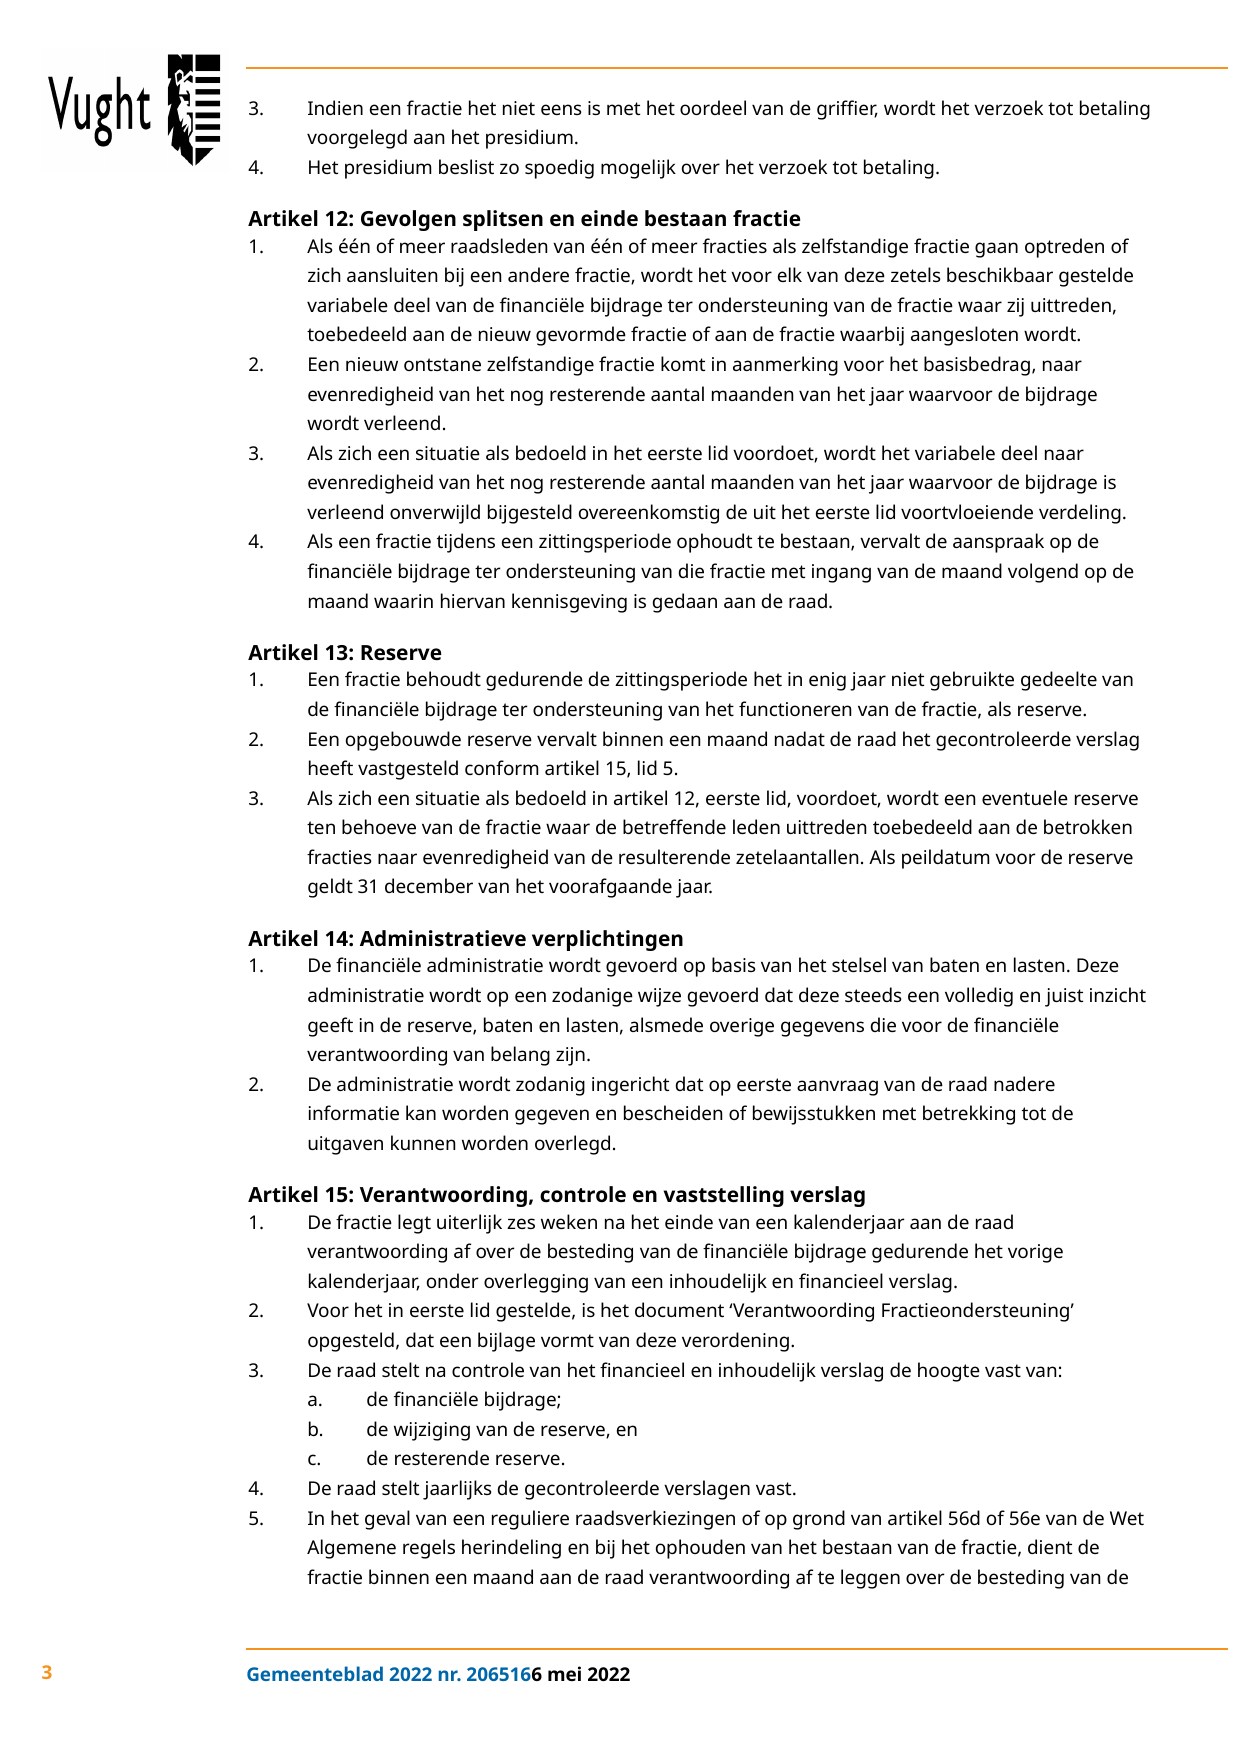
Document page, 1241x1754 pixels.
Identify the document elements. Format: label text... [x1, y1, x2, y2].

list Het presidium beslist zo spoedig mogelijk over het verzoek tot betaling. [248, 154, 1152, 180]
list De raad stelt jaarlijks de gecontroleerde verslagen vast. [248, 1475, 1152, 1501]
list Indien een fractie het niet eens is met het oordeel van de griffier, wordt het verzoek tot betaling voorgelegd aan het presidium. [248, 95, 1152, 150]
list In het geval van een reguliere raadsverkiezingen of op grond van artikel 56d of 56e van de Wet Algemene regels herindeling en bij het ophouden van het bestaan van de fractie, dient de fractie binnen een maand aan de raad verantwoording af te leggen over de besteding van de [248, 1505, 1152, 1590]
list Een nieuw ontstane zelfstandige fractie komt in aanmerking voor het basisbedrag, naar evenredigheid van het nog resterende aantal maanden van het jaar waarvoor de bijdrage wordt verleend. [248, 351, 1152, 436]
list Een opgebouwde reserve vervalt binnen een maand nadat de raad het gecontroleerde verslag heeft vastgesteld conform artikel 15, lid 5. [248, 726, 1152, 781]
list Voor het in eerste lid gestelde, is het document ‘Verantwoording Fractieondersteuning’ opgesteld, dat een bijlage vormt van deze verordening. [248, 1298, 1152, 1353]
list De administratie wordt zodanig ingericht dat op eerste aanvraag van de raad nadere informatie kan worden gegeven en bescheiden of bewijsstukken met betrekking tot de uitgaven kunnen worden overlegd. [248, 1071, 1152, 1156]
list Als zich een situatie als bedoeld in artikel 12, eerste lid, voordoet, wordt een eventuele reserve ten behoeve van de fractie waar de betreffende leden uittreden toebedeeld aan de betrokken fracties naar evenredigheid van de resulterende zetelaantallen. Als peildatum voor de reserve geldt 31 december van het voorafgaande jaar. [248, 785, 1152, 899]
list De raad stelt na controle van het financieel en inhoudelijk verslag de hoogte vast van: [248, 1357, 1152, 1383]
list de wijziging van de reserve, en [307, 1416, 1152, 1442]
list de resterende reserve. [307, 1446, 1152, 1471]
list De financiële administratie wordt gevoerd op basis van het stelsel van baten en lasten. Deze administratie wordt op een zodanige wijze gevoerd dat deze steeds een volledig en juist inzicht geeft in de reserve, baten en lasten, alsmede overige gegevens die voor de financiële verantwoording van belang zijn. [248, 953, 1152, 1067]
text Artikel 13: Reserve [248, 638, 1152, 667]
list Als een fractie tijdens een zittingsperiode ophoudt te bestaan, vervalt de aanspraak op de financiële bijdrage ter ondersteuning van die fractie met ingang van de maand volgend op de maand waarin hiervan kennisgeving is gedaan aan de raad. [248, 529, 1152, 613]
text Artikel 14: Administratieve verplichtingen [248, 924, 1152, 953]
text Artikel 12: Gevolgen splitsen en einde bestaan fractie [248, 204, 1152, 233]
list De fractie legt uiterlijk zes weken na het einde van een kalenderjaar aan de raad verantwoording af over de besteding van de financiële bijdrage gedurende het vorige kalenderjaar, onder overlegging van een inhoudelijk en financieel verslag. [248, 1209, 1152, 1294]
list Als één of meer raadsleden van één of meer fracties als zelfstandige fractie gaan optreden of zich aansluiten bij een andere fractie, wordt het voor elk van deze zetels beschikbaar gestelde variabele deel van de financiële bijdrage ter ondersteuning van de fractie waar zij uittreden, toebedeeld aan de nieuw gevormde fractie of aan de fractie waarbij aangesloten wordt. [248, 233, 1152, 347]
list Een fractie behoudt gedurende de zittingsperiode het in enig jaar niet gebruikte gedeelte van de financiële bijdrage ter ondersteuning van het functioneren van de fractie, als reserve. [248, 667, 1152, 722]
list de financiële bijdrage; [307, 1386, 1152, 1412]
list Als zich een situatie als bedoeld in het eerste lid voordoet, wordt het variabele deel naar evenredigheid van het nog resterende aantal maanden van het jaar waarvoor de bijdrage is verleend onverwijld bijgesteld overeenkomstig de uit het eerste lid voortvloeiende verdeling. [248, 440, 1152, 525]
text Artikel 15: Verantwoording, controle en vaststelling verslag [248, 1181, 1152, 1209]
picture [41, 47, 231, 172]
